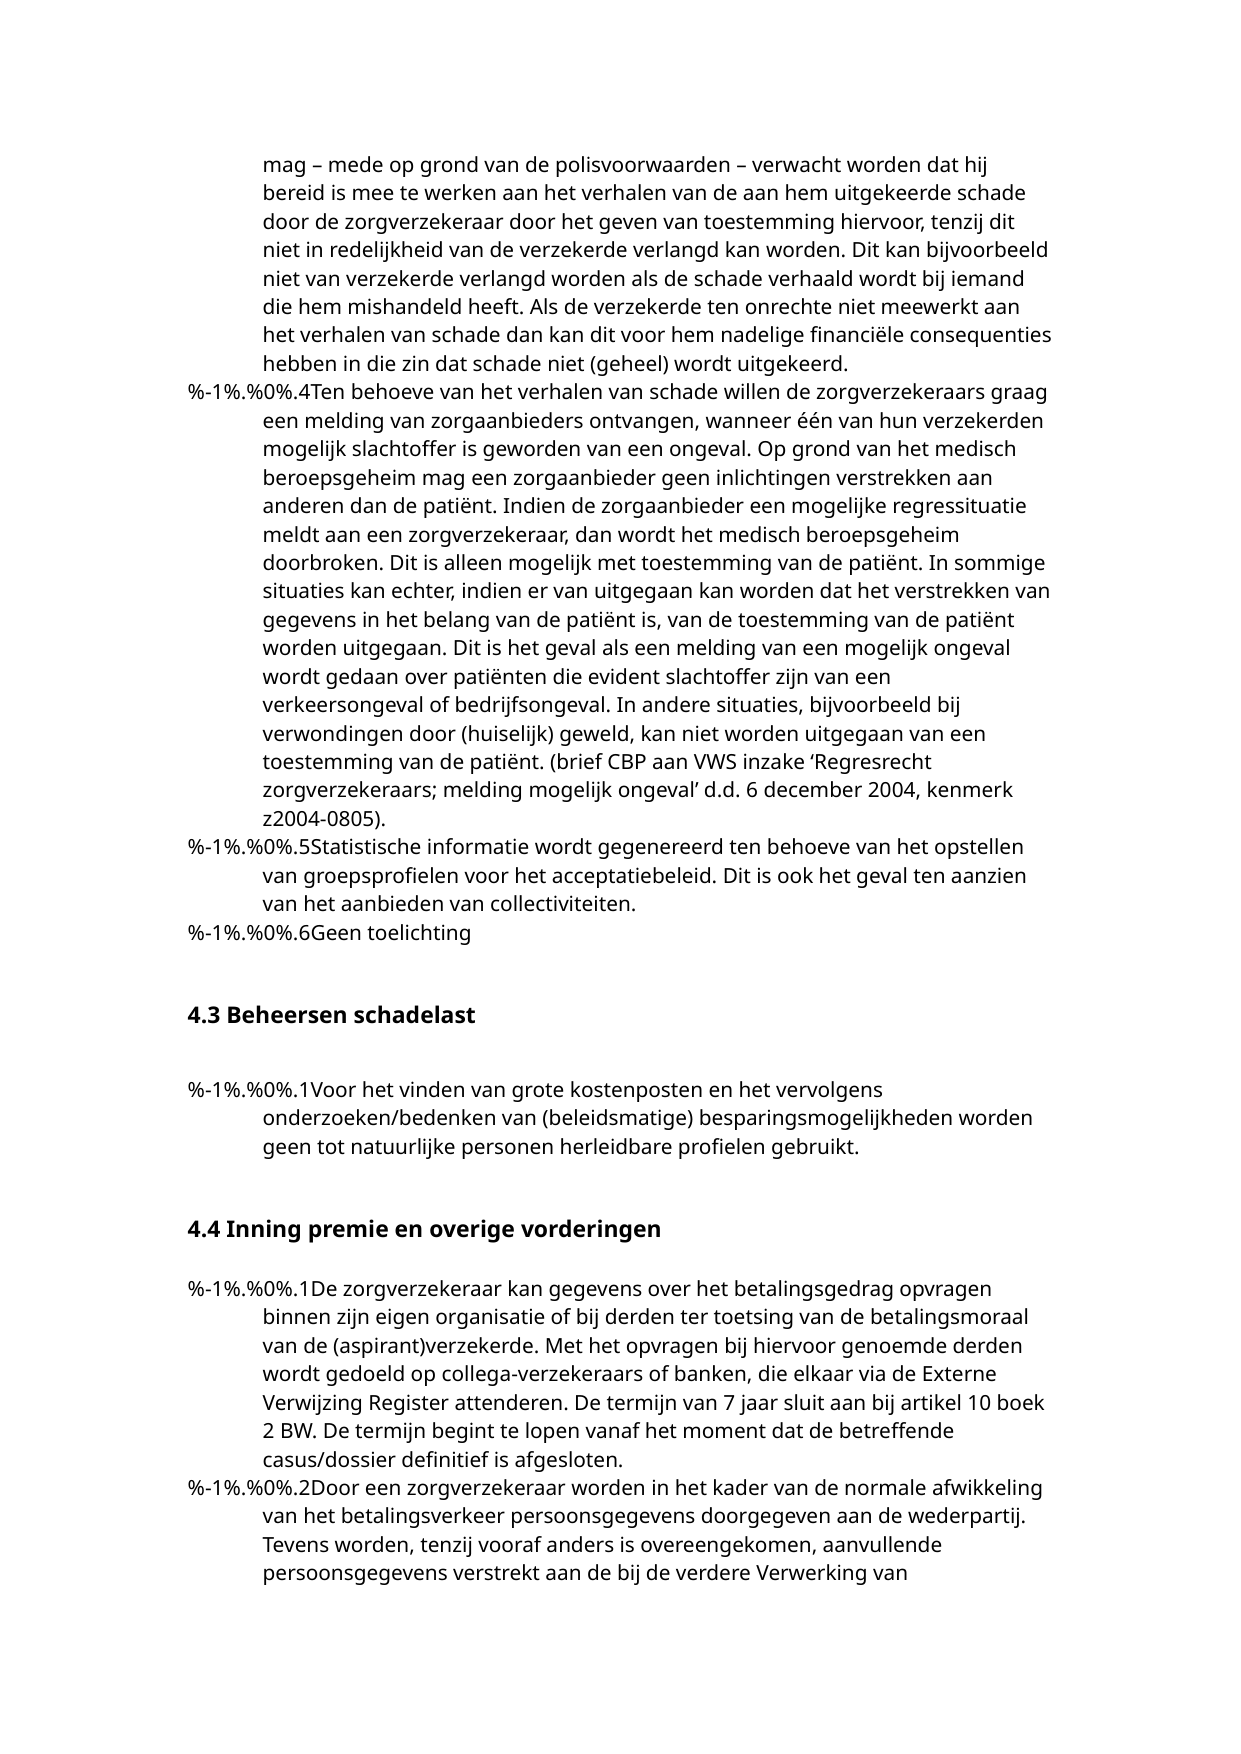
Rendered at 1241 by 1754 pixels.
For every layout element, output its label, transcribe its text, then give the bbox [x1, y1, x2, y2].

list Ten behoeve van het verhalen van schade willen de zorgverzekeraars graag een melding van zorgaanbieders ontvangen, wanneer één van hun verzekerden mogelijk slachtoffer is geworden van een ongeval. Op grond van het medisch beroepsgeheim mag een zorgaanbieder geen inlichtingen verstrekken aan anderen dan de patiënt. Indien de zorgaanbieder een mogelijke regressituatie meldt aan een zorgverzekeraar, dan wordt het medisch beroepsgeheim doorbroken. Dit is alleen mogelijk met toestemming van de patiënt. In sommige situaties kan echter, indien er van uitgegaan kan worden dat het verstrekken van gegevens in het belang van de patiënt is, van de toestemming van de patiënt worden uitgegaan. Dit is het geval als een melding van een mogelijk ongeval wordt gedaan over patiënten die evident slachtoffer zijn van een verkeersongeval of bedrijfsongeval. In andere situaties, bijvoorbeeld bij verwondingen door (huiselijk) geweld, kan niet worden uitgegaan van een toestemming van de patiënt. (brief CBP aan VWS inzake ‘Regresrecht zorgverzekeraars; melding mogelijk ongeval’ d.d. 6 december 2004, kenmerk z2004-0805). [187, 377, 1053, 832]
list Voor het vinden van grote kostenposten en het vervolgens onderzoeken/bedenken van (beleidsmatige) besparingsmogelijkheden worden geen tot natuurlijke personen herleidbare profielen gebruikt. [187, 1075, 1053, 1160]
list Door een zorgverzekeraar worden in het kader van de normale afwikkeling van het betalingsverkeer persoonsgegevens doorgegeven aan de wederpartij. Tevens worden, tenzij vooraf anders is overeengekomen, aanvullende persoonsgegevens verstrekt aan de bij de verdere Verwerking van [187, 1473, 1053, 1587]
list Statistische informatie wordt gegenereerd ten behoeve van het opstellen van groepsprofielen voor het acceptatiebeleid. Dit is ook het geval ten aanzien van het aanbieden van collectiviteiten. [187, 832, 1053, 918]
subtitle 4.4 Inning premie en overige vorderingen [187, 1213, 1053, 1244]
list Geen toelichting [187, 918, 1053, 946]
list De zorgverzekeraar kan gegevens over het betalingsgedrag opvragen binnen zijn eigen organisatie of bij derden ter toetsing van de betalingsmoraal van de (aspirant)verzekerde. Met het opvragen bij hiervoor genoemde derden wordt gedoeld op collega-verzekeraars of banken, die elkaar via de Externe Verwijzing Register attenderen. De termijn van 7 jaar sluit aan bij artikel 10 boek 2 BW. De termijn begint te lopen vanaf het moment dat de betreffende casus/dossier definitief is afgesloten. [187, 1274, 1053, 1473]
subtitle 4.3 Beheersen schadelast [187, 999, 1053, 1030]
list mag – mede op grond van de polisvoorwaarden – verwacht worden dat hij bereid is mee te werken aan het verhalen van de aan hem uitgekeerde schade door de zorgverzekeraar door het geven van toestemming hiervoor, tenzij dit niet in redelijkheid van de verzekerde verlangd kan worden. Dit kan bijvoorbeeld niet van verzekerde verlangd worden als de schade verhaald wordt bij iemand die hem mishandeld heeft. Als de verzekerde ten onrechte niet meewerkt aan het verhalen van schade dan kan dit voor hem nadelige financiële consequenties hebben in die zin dat schade niet (geheel) wordt uitgekeerd. [187, 150, 1053, 377]
